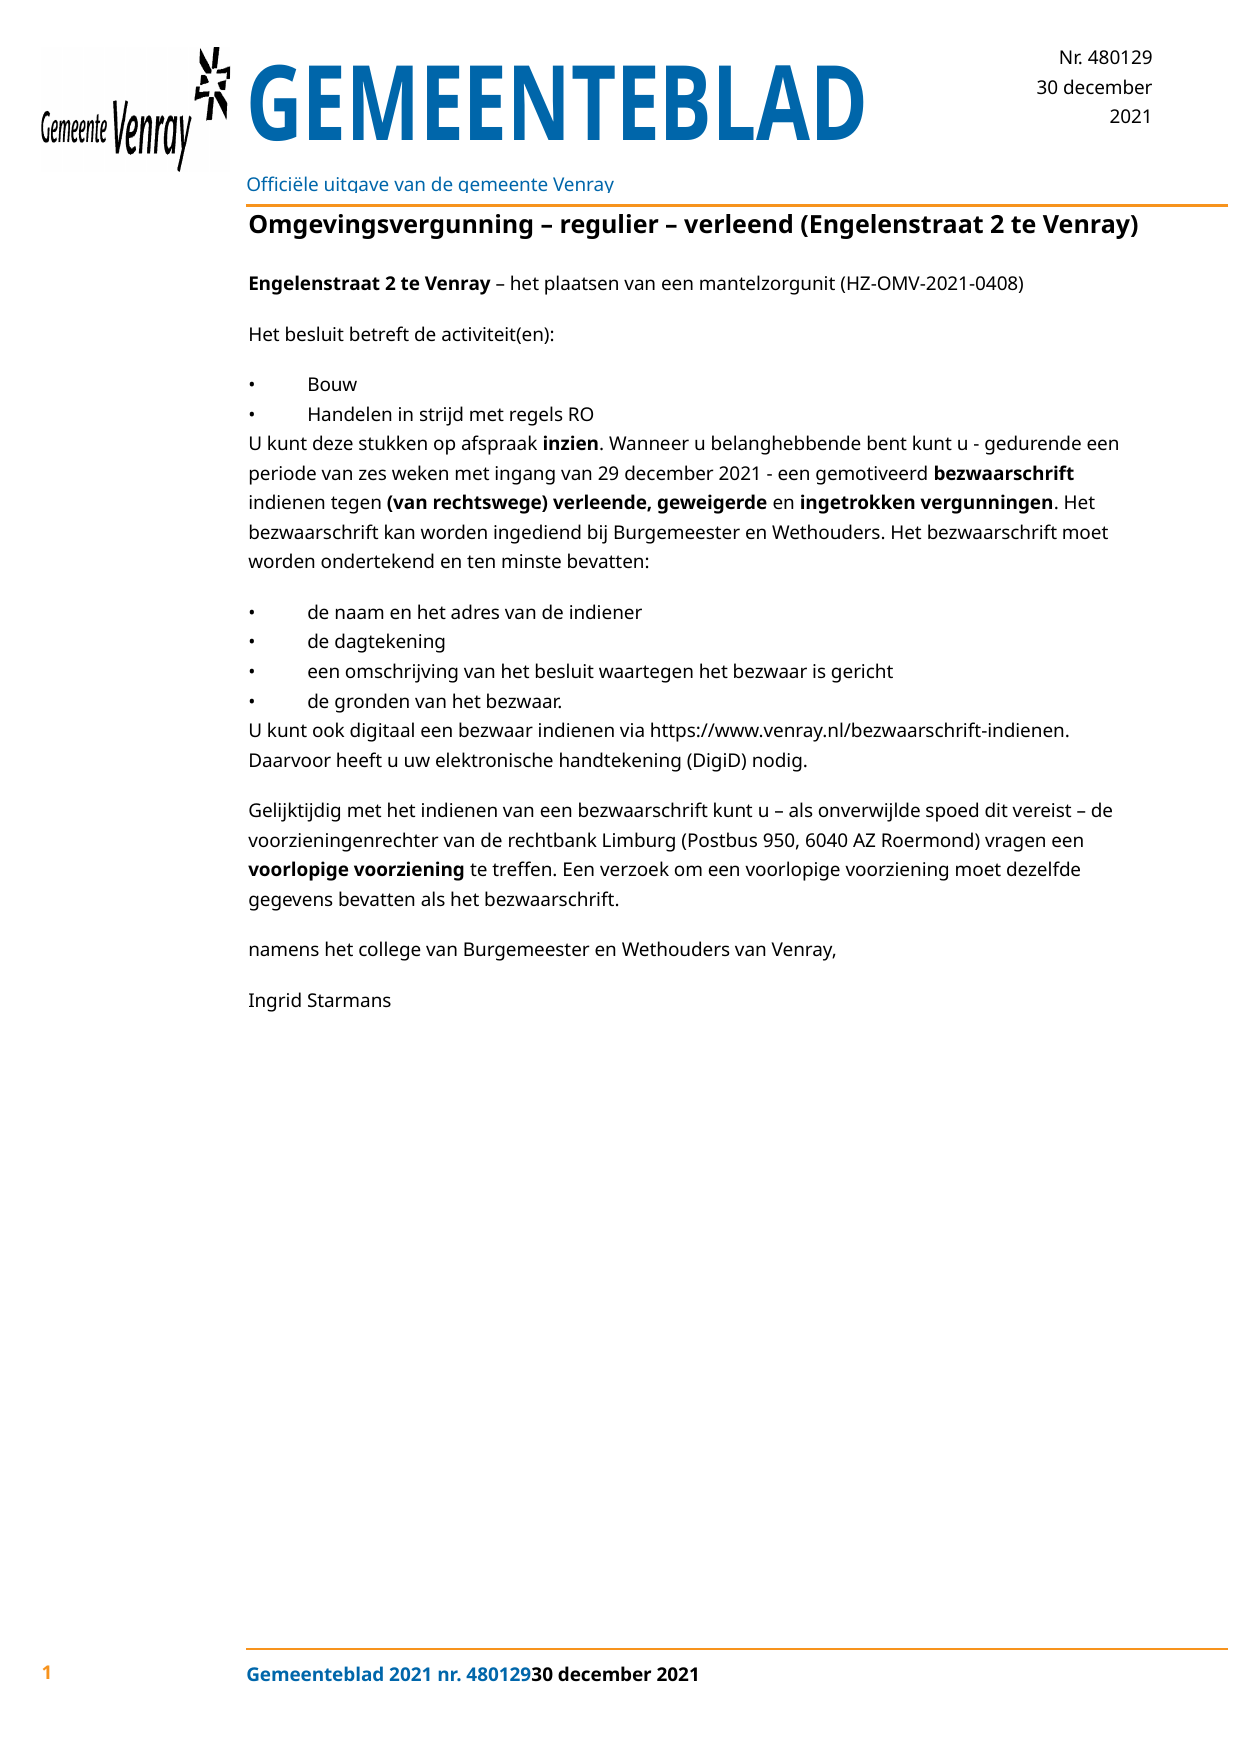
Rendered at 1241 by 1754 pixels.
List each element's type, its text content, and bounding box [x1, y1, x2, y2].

list een omschrijving van het besluit waartegen het bezwaar is gericht [248, 658, 1152, 684]
picture [41, 47, 231, 172]
text U kunt ook digitaal een bezwaar indienen via https://www.venray.nl/bezwaarschrift-indienen. Daarvoor heeft u uw elektronische handtekening (DigiD) nodig. [248, 717, 1152, 773]
text Omgevingsvergunning – regulier – verleend (Engelenstraat 2 te Venray) [248, 207, 1152, 241]
text Ingrid Starmans [248, 987, 1152, 1013]
list de naam en het adres van de indiener [248, 599, 1152, 625]
text Het besluit betreft de activiteit(en): [248, 321, 1152, 346]
text U kunt deze stukken op afspraak inzien. Wanneer u belanghebbende bent kunt u - gedurende een periode van zes weken met ingang van 29 december 2021 - een gemotiveerd bezwaarschrift indienen tegen (van rechtswege) verleende, geweigerde en ingetrokken vergunningen. Het bezwaarschrift kan worden ingediend bij Burgemeester en Wethouders. Het bezwaarschrift moet worden ondertekend en ten minste bevatten: [248, 430, 1152, 574]
text Engelenstraat 2 te Venray – het plaatsen van een mantelzorgunit (HZ-OMV-2021-0408) [248, 270, 1152, 296]
text Gelijktijdig met het indienen van een bezwaarschrift kunt u – als onverwijlde spoed dit vereist – de voorzieningenrechter van de rechtbank Limburg (Postbus 950, 6040 AZ Roermond) vragen een voorlopige voorziening te treffen. Een verzoek om een voorlopige voorziening moet dezelfde gegevens bevatten als het bezwaarschrift. [248, 797, 1152, 912]
text namens het college van Burgemeester en Wethouders van Venray, [248, 937, 1152, 962]
list de gronden van het bezwaar. [248, 688, 1152, 713]
list de dagtekening [248, 629, 1152, 654]
list Handelen in strijd met regels RO [248, 401, 1152, 426]
list Bouw [248, 371, 1152, 397]
